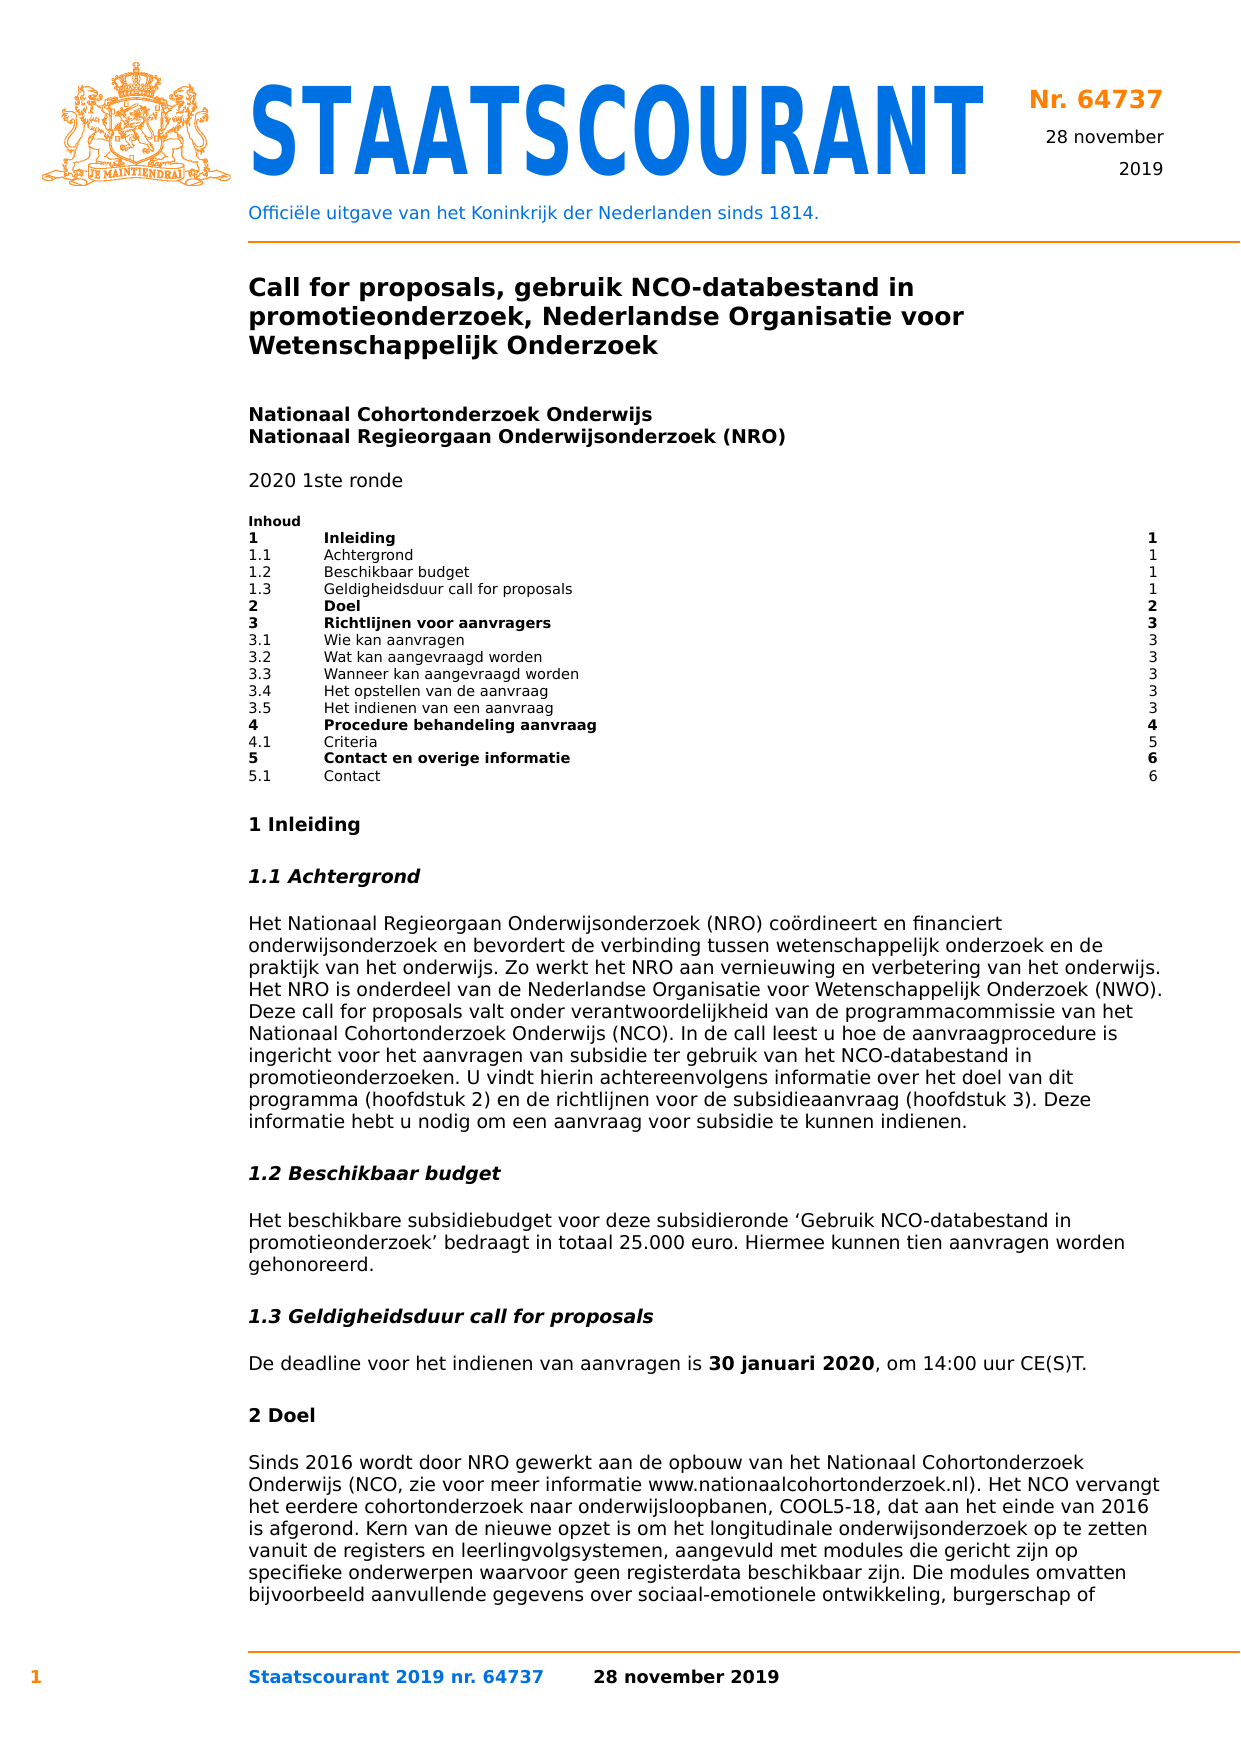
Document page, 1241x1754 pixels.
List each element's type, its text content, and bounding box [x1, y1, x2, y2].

table_cell 5 [1016, 734, 1163, 750]
subtitle 1.3 Geldigheidsduur call for proposals [248, 1306, 1163, 1328]
table_cell 3 [1016, 666, 1163, 682]
table_cell Contact en overige informatie [318, 750, 1016, 767]
table_cell 1 [248, 530, 318, 547]
table_cell 4 [248, 716, 318, 733]
subtitle Call for proposals, gebruik NCO-databestand in promotieonderzoek, Nederlandse Organisatie voor Wetenschappelijk Onderzoek [248, 273, 1163, 361]
table_header Nr. 64737 [998, 62, 1240, 121]
subtitle 1.2 Beschikbaar budget [248, 1163, 1163, 1185]
text Het Nationaal Regieorgaan Onderwijsonderzoek (NRO) coördineert en financiert onderwijsonderzoek en bevordert de verbinding tussen wetenschappelijk onderzoek en de praktijk van het onderwijs. Zo werkt het NRO aan vernieuwing en verbetering van het onderwijs. [248, 913, 1163, 979]
table_cell 3.2 [248, 649, 318, 666]
table_cell Richtlijnen voor aanvragers [318, 615, 1016, 632]
table_cell 3.3 [248, 666, 318, 682]
subtitle 1 Inleiding [248, 814, 1163, 836]
subtitle 1.1 Achtergrond [248, 866, 1163, 888]
subtitle 2 Doel [248, 1405, 1163, 1427]
table_cell Beschikbaar budget [318, 564, 1016, 581]
table_cell 1.1 [248, 547, 318, 564]
table_cell Het opstellen van de aanvraag [318, 683, 1016, 699]
table_cell 1.3 [248, 581, 318, 598]
table_cell Wie kan aanvragen [318, 632, 1016, 648]
table_cell 3 [1016, 632, 1163, 648]
table_cell 3.4 [248, 683, 318, 699]
table_cell Achtergrond [318, 547, 1016, 564]
table_header STAATSCOURANT [248, 62, 998, 203]
table_cell 3.1 [248, 632, 318, 648]
table_cell 2 [248, 598, 318, 614]
table_cell 5.1 [248, 768, 318, 784]
table_cell 2 [1016, 598, 1163, 614]
table_cell 6 [1016, 768, 1163, 784]
table_cell 3 [248, 615, 318, 632]
table_cell Contact [318, 768, 1016, 784]
text 2020 1ste ronde [248, 470, 1163, 492]
table_cell 3.5 [248, 700, 318, 716]
table_cell 3 [1016, 649, 1163, 666]
text Nationaal Cohortonderzoek Onderwijs [248, 404, 1163, 426]
table_cell 5 [248, 750, 318, 767]
table_cell Doel [318, 598, 1016, 614]
table_cell 3 [1016, 700, 1163, 716]
table_cell Geldigheidsduur call for proposals [318, 581, 1016, 598]
text Het beschikbare subsidiebudget voor deze subsidieronde ‘Gebruik NCO-databestand in promotieonderzoek’ bedraagt in totaal 25.000 euro. Hiermee kunnen tien aanvragen worden gehonoreerd. [248, 1210, 1163, 1276]
text Deze call for proposals valt onder verantwoordelijkheid van de programmacommissie van het Nationaal Cohortonderzoek Onderwijs (NCO). In de call leest u hoe de aanvraagprocedure is ingericht voor het aanvragen van subsidie ter gebruik van het NCO-databestand in promotieonderzoeken. U vindt hierin achtereenvolgens informatie over het doel van dit programma (hoofdstuk 2) en de richtlijnen voor de subsidieaanvraag (hoofdstuk 3). Deze informatie hebt u nodig om een aanvraag voor subsidie te kunnen indienen. [248, 1001, 1163, 1133]
table_cell Inleiding [318, 530, 1016, 547]
table_cell 28 november [998, 121, 1240, 153]
text Sinds 2016 wordt door NRO gewerkt aan de opbouw van het Nationaal Cohortonderzoek Onderwijs (NCO, zie voor meer informatie www.nationaalcohortonderzoek.nl). Het NCO vervangt het eerdere cohortonderzoek naar onderwijsloopbanen, COOL5-18, dat aan het einde van 2016 is afgerond. Kern van de nieuwe opzet is om het longitudinale onderwijsonderzoek op te zetten vanuit de registers en leerlingvolgsystemen, aangevuld met modules die gericht zijn op specifieke onderwerpen waarvoor geen registerdata beschikbaar zijn. Die modules omvatten bijvoorbeeld aanvullende gegevens over sociaal-emotionele ontwikkeling, burgerschap of [248, 1452, 1163, 1606]
picture [41, 62, 231, 186]
table_cell Procedure behandeling aanvraag [318, 716, 1016, 733]
table_cell Wanneer kan aangevraagd worden [318, 666, 1016, 682]
table_cell Het indienen van een aanvraag [318, 700, 1016, 716]
table_cell 1 [1016, 581, 1163, 598]
table_cell 4 [1016, 716, 1163, 733]
table_cell Wat kan aangevraagd worden [318, 649, 1016, 666]
table_cell Officiële uitgave van het Koninkrijk der Nederlanden sinds 1814. [248, 203, 1240, 241]
text Nationaal Regieorgaan Onderwijsonderzoek (NRO) [248, 426, 1163, 448]
table_cell 6 [1016, 750, 1163, 767]
table_cell 1 [1016, 564, 1163, 581]
table_cell Criteria [318, 734, 1016, 750]
text De deadline voor het indienen van aanvragen is 30 januari 2020, om 14:00 uur CE(S)T. [248, 1353, 1163, 1375]
table_cell 3 [1016, 683, 1163, 699]
text Het NRO is onderdeel van de Nederlandse Organisatie voor Wetenschappelijk Onderzoek (NWO). [248, 979, 1163, 1001]
table_cell 2019 [998, 153, 1240, 203]
table_cell 3 [1016, 615, 1163, 632]
table_cell 1 [1016, 530, 1163, 547]
table_header [25, 62, 248, 241]
table_cell 4.1 [248, 734, 318, 750]
table_cell 1 [1016, 547, 1163, 564]
table_header Inhoud [248, 514, 1163, 530]
table_cell 1.2 [248, 564, 318, 581]
